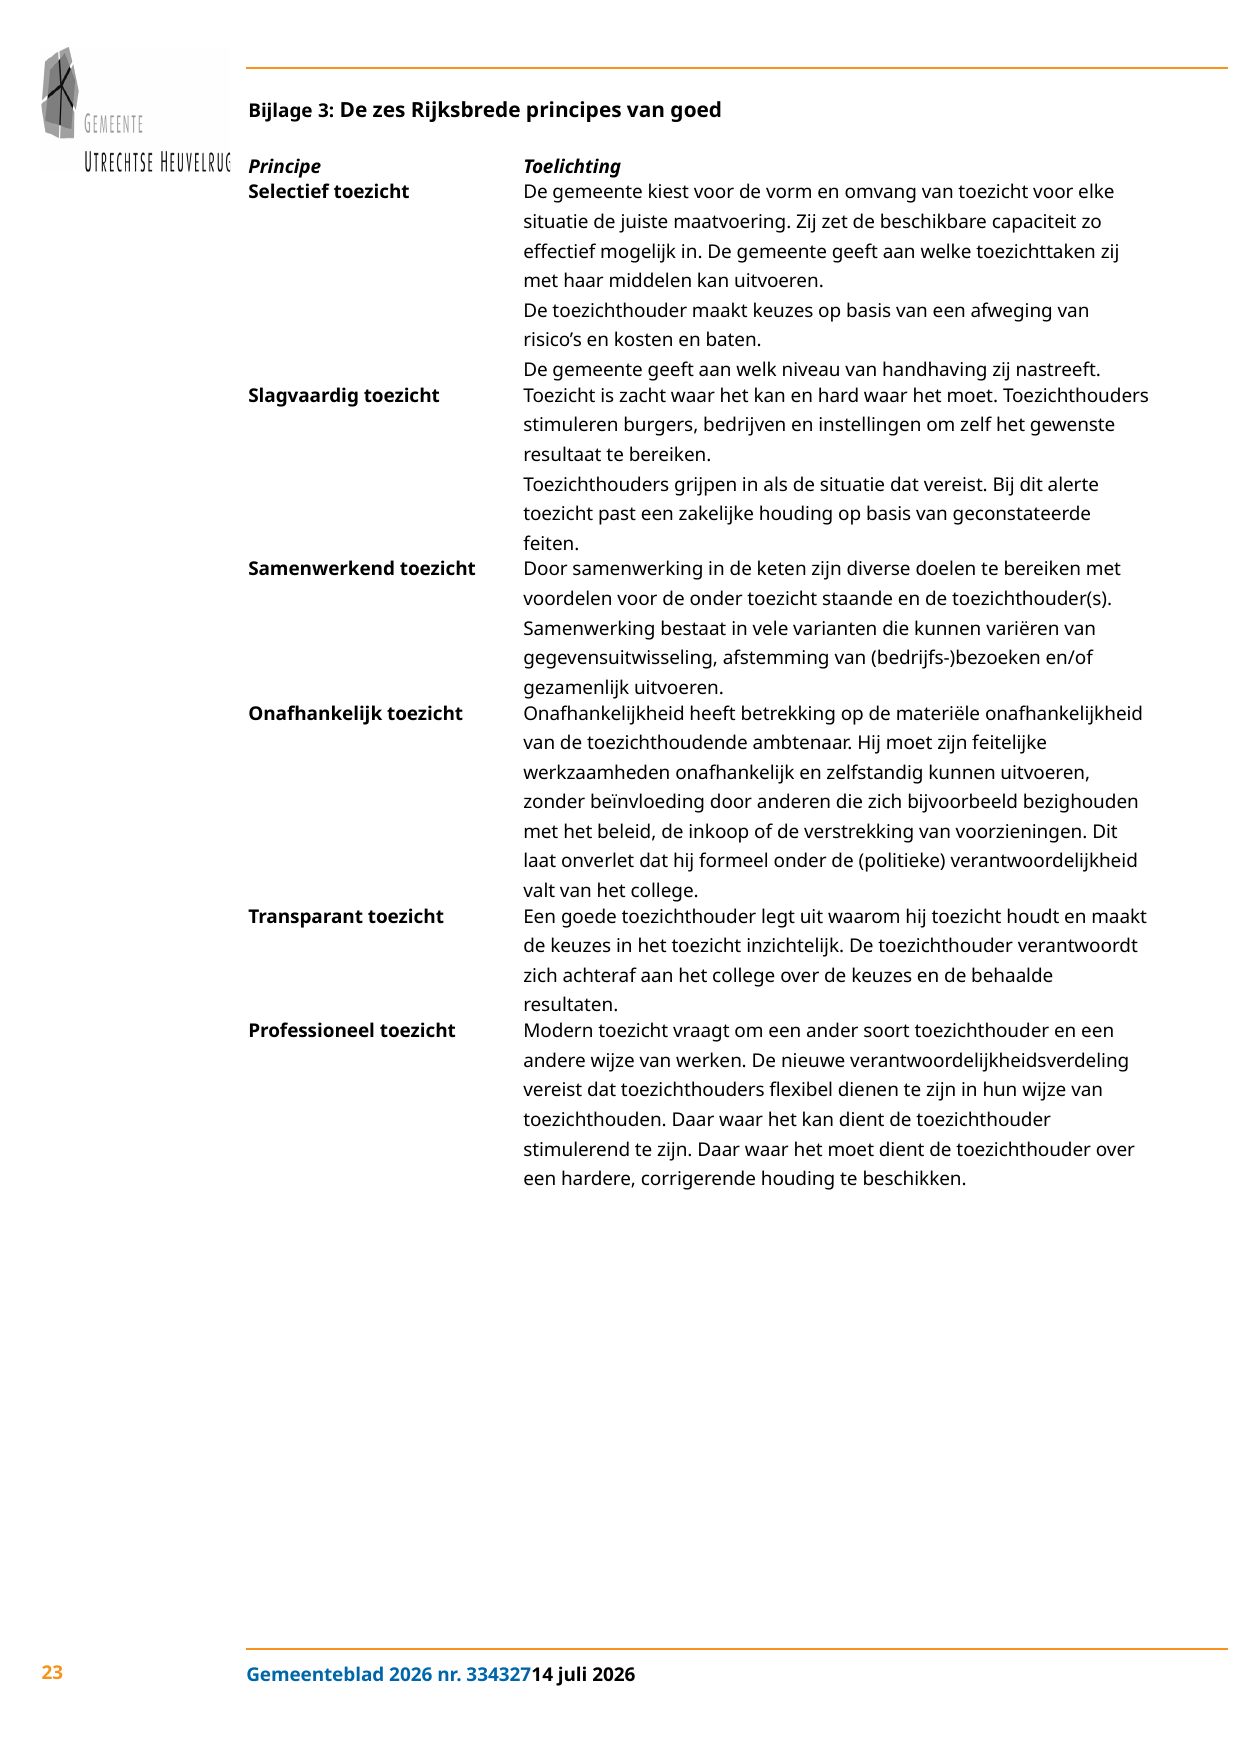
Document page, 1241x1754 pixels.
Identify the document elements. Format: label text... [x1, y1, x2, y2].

table_cell Onafhankelijk toezicht [248, 700, 523, 903]
table_cell Slagvaardig toezicht [248, 382, 523, 556]
table_cell Samenwerkend toezicht [248, 556, 523, 700]
table_cell Transparant toezicht [248, 903, 523, 1017]
table_cell Onafhankelijkheid heeft betrekking op de materiële onafhankelijkheid van de toezichthoudende ambtenaar. Hij moet zijn feitelijke werkzaamheden onafhankelijk en zelfstandig kunnen uitvoeren, zonder beïnvloeding door anderen die zich bijvoorbeeld bezighouden met het beleid, de inkoop of de verstrekking van voorzieningen. Dit laat onverlet dat hij formeel onder de (politieke) verantwoordelijkheid valt van het college. [523, 700, 1152, 903]
table_header Toelichting [523, 153, 1152, 179]
table_cell Modern toezicht vraagt om een ander soort toezichthouder en een andere wijze van werken. De nieuwe verantwoordelijkheidsverdeling vereist dat toezichthouders flexibel dienen te zijn in hun wijze van toezichthouden. Daar waar het kan dient de toezichthouder stimulerend te zijn. Daar waar het moet dient de toezichthouder over een hardere, corrigerende houding te beschikken. [523, 1018, 1152, 1191]
picture [41, 47, 231, 172]
table_cell Door samenwerking in de keten zijn diverse doelen te bereiken met voordelen voor de onder toezicht staande en de toezichthouder(s). Samenwerking bestaat in vele varianten die kunnen variëren van gegevensuitwisseling, afstemming van (bedrijfs-)bezoeken en/of gezamenlijk uitvoeren. [523, 556, 1152, 700]
table_cell De gemeente kiest voor de vorm en omvang van toezicht voor elke situatie de juiste maatvoering. Zij zet de beschikbare capaciteit zo effectief mogelijk in. De gemeente geeft aan welke toezichttaken zij met haar middelen kan uitvoeren. De toezichthouder maakt keuzes op basis van een afweging van risico’s en kosten en baten. De gemeente geeft aan welk niveau van handhaving zij nastreeft. [523, 179, 1152, 382]
table_cell Selectief toezicht [248, 179, 523, 382]
table_cell Toezicht is zacht waar het kan en hard waar het moet. Toezichthouders stimuleren burgers, bedrijven en instellingen om zelf het gewenste resultaat te bereiken. Toezichthouders grijpen in als de situatie dat vereist. Bij dit alerte toezicht past een zakelijke houding op basis van geconstateerde feiten. [523, 382, 1152, 556]
table_cell Professioneel toezicht [248, 1018, 523, 1191]
table_cell Een goede toezichthouder legt uit waarom hij toezicht houdt en maakt de keuzes in het toezicht inzichtelijk. De toezichthouder verantwoordt zich achteraf aan het college over de keuzes en de behaalde resultaten. [523, 903, 1152, 1017]
table_header Principe [248, 153, 523, 179]
text Bijlage 3: De zes Rijksbrede principes van goed [248, 95, 1152, 123]
